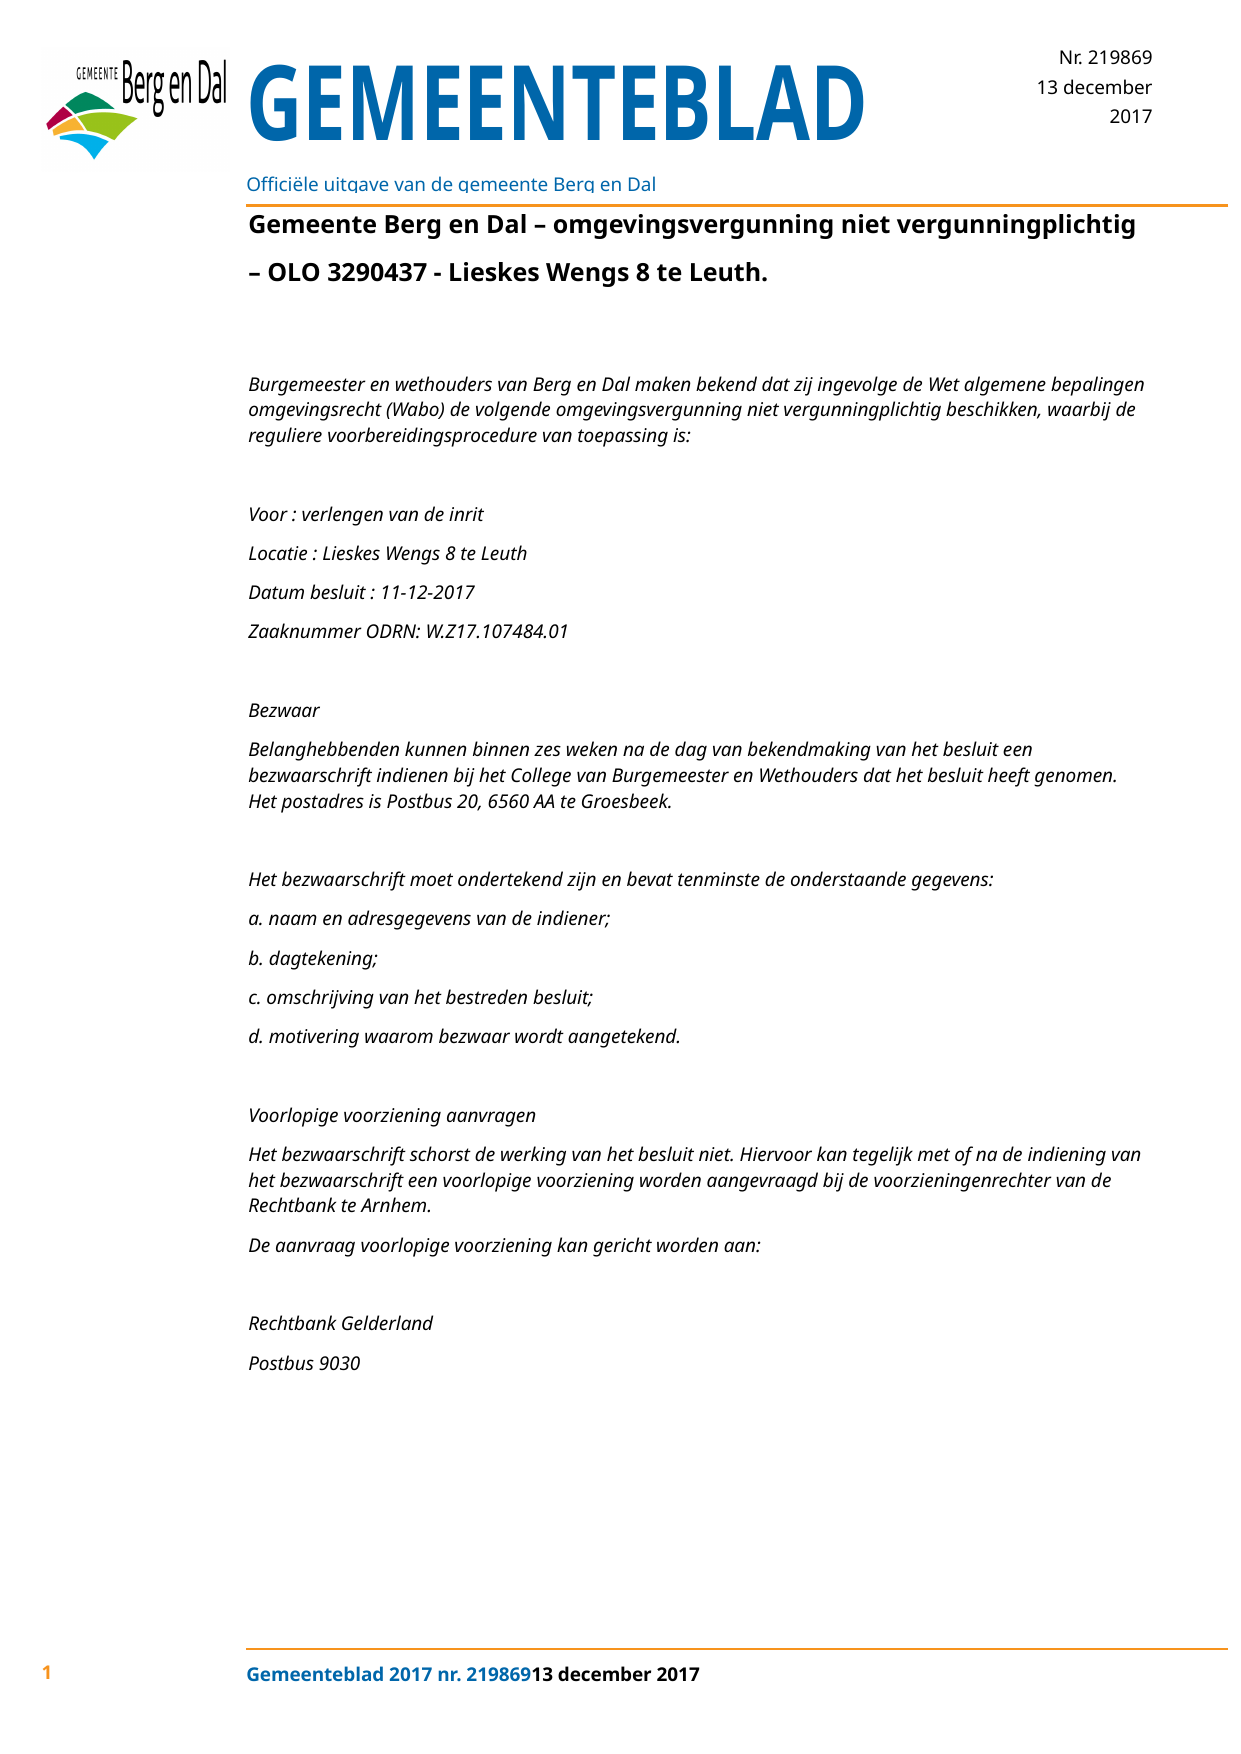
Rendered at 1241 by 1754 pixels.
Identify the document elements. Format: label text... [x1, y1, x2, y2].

text Postbus 9030 [248, 1350, 1152, 1376]
text Datum besluit : 11-12-2017 [248, 579, 1152, 605]
text b. dagtekening; [248, 945, 1152, 971]
text Burgemeester en wethouders van Berg en Dal maken bekend dat zij ingevolge de Wet algemene bepalingen omgevingsrecht (Wabo) de volgende omgevingsvergunning niet vergunningplichtig beschikken, waarbij de reguliere voorbereidingsprocedure van toepassing is: [248, 371, 1152, 448]
text Gemeente Berg en Dal – omgevingsvergunning niet vergunningplichtig – OLO 3290437 - Lieskes Wengs 8 te Leuth. [248, 207, 1152, 288]
text Locatie : Lieskes Wengs 8 te Leuth [248, 540, 1152, 566]
text Bezwaar [248, 697, 1152, 723]
text Voorlopige voorziening aanvragen [248, 1102, 1152, 1128]
text Rechtbank Gelderland [248, 1311, 1152, 1336]
text Het bezwaarschrift moet ondertekend zijn en bevat tenminste de onderstaande gegevens: [248, 866, 1152, 892]
text Het bezwaarschrift schorst de werking van het besluit niet. Hiervoor kan tegelijk met of na de indiening van het bezwaarschrift een voorlopige voorziening worden aangevraagd bij de voorzieningenrechter van de Rechtbank te Arnhem. [248, 1141, 1152, 1218]
text De aanvraag voorlopige voorziening kan gericht worden aan: [248, 1232, 1152, 1258]
text c. omschrijving van het bestreden besluit; [248, 984, 1152, 1010]
text Belanghebbenden kunnen binnen zes weken na de dag van bekendmaking van het besluit een bezwaarschrift indienen bij het College van Burgemeester en Wethouders dat het besluit heeft genomen. Het postadres is Postbus 20, 6560 AA te Groesbeek. [248, 736, 1152, 813]
text Zaaknummer ODRN: W.Z17.107484.01 [248, 618, 1152, 644]
picture [41, 47, 231, 172]
text a. naam en adresgegevens van de indiener; [248, 906, 1152, 931]
text d. motivering waarom bezwaar wordt aangetekend. [248, 1023, 1152, 1049]
text Voor : verlengen van de inrit [248, 501, 1152, 526]
